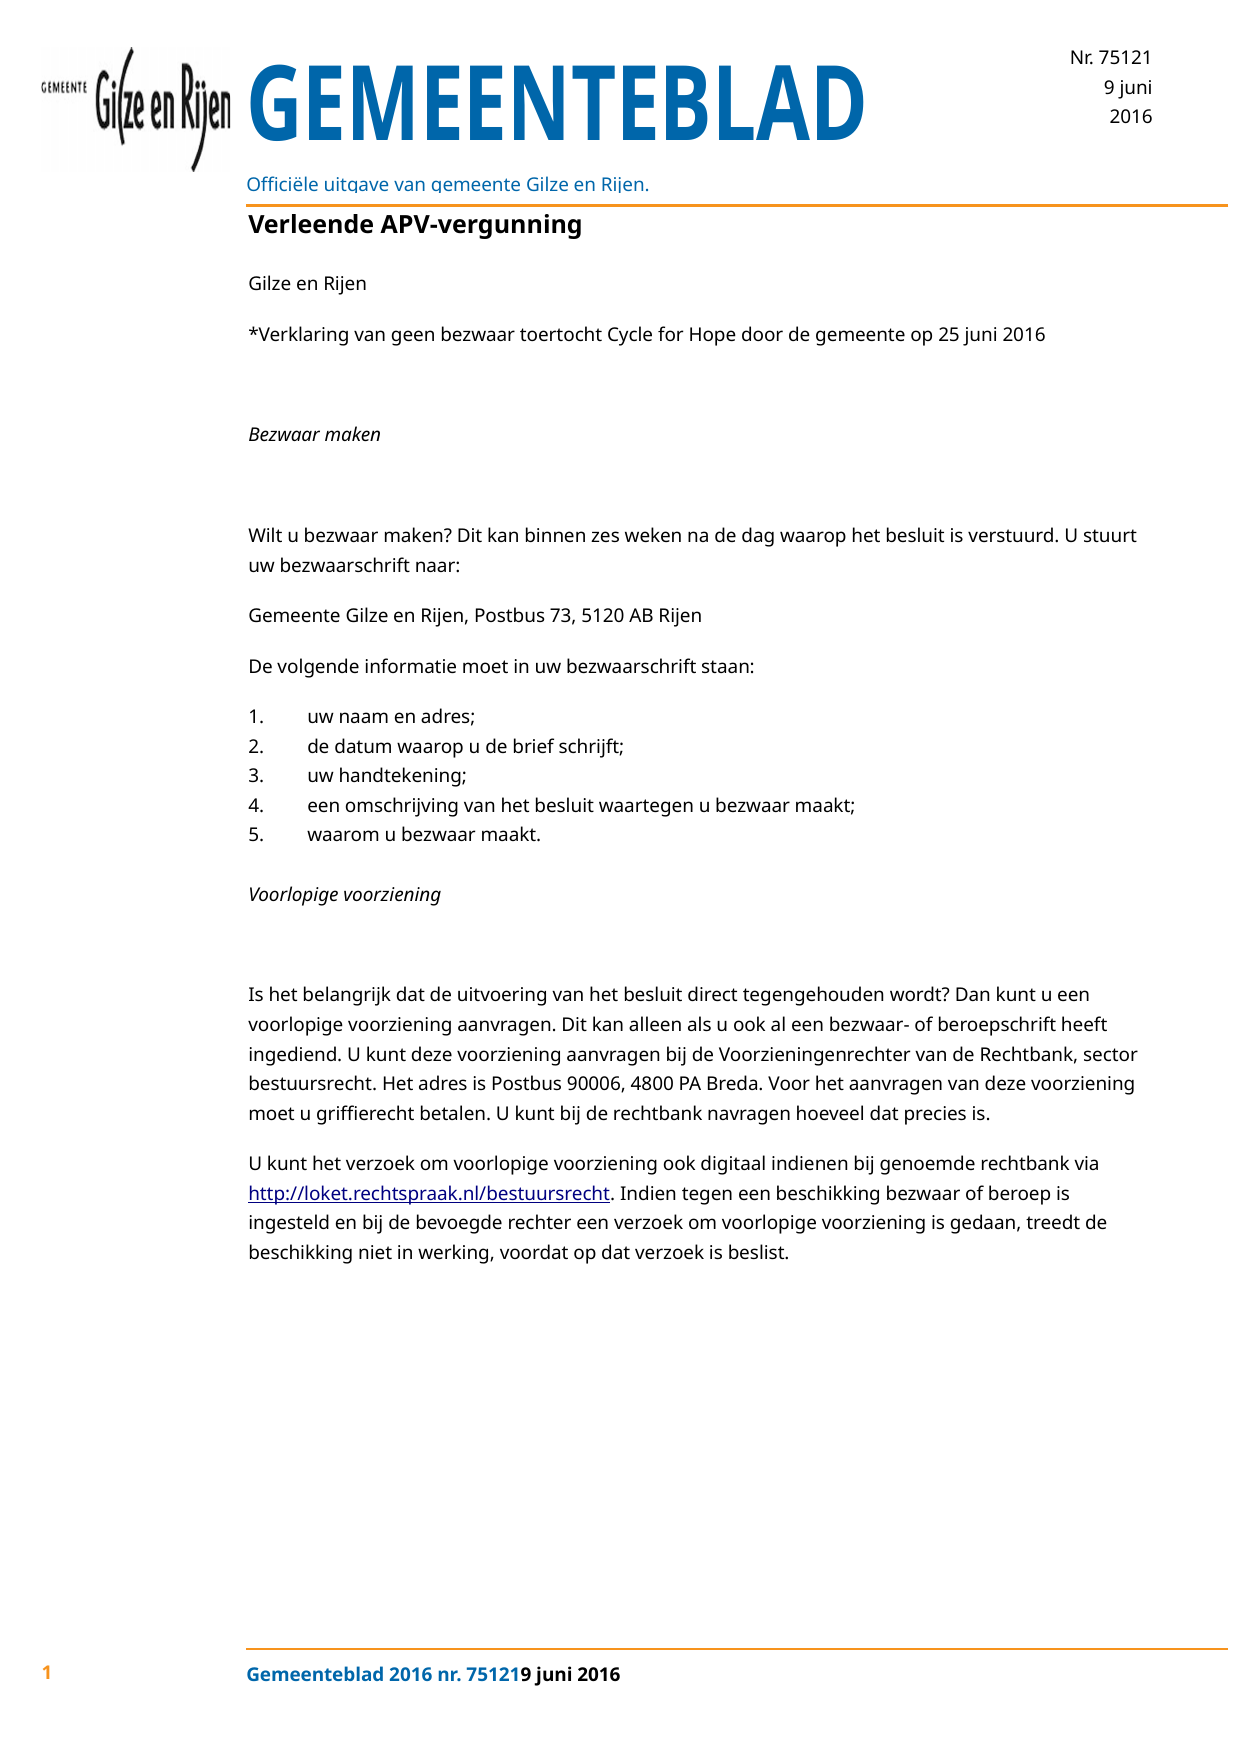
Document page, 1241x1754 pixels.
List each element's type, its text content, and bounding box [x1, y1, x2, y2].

list waarom u bezwaar maakt. [248, 822, 1152, 847]
text Gemeente Gilze en Rijen, Postbus 73, 5120 AB Rijen [248, 602, 1152, 628]
list uw handtekening; [248, 762, 1152, 788]
picture [41, 47, 231, 172]
text Is het belangrijk dat de uitvoering van het besluit direct tegengehouden wordt? Dan kunt u een voorlopige voorziening aanvragen. Dit kan alleen als u ook al een bezwaar- of beroepschrift heeft ingediend. U kunt deze voorziening aanvragen bij de Voorzieningenrechter van de Rechtbank, sector bestuursrecht. Het adres is Postbus 90006, 4800 PA Breda. Voor het aanvragen van deze voorziening moet u griffierecht betalen. U kunt bij de rechtbank navragen hoeveel dat precies is. [248, 982, 1152, 1126]
text Voorlopige voorziening [248, 881, 1152, 906]
text Wilt u bezwaar maken? Dit kan binnen zes weken na de dag waarop het besluit is verstuurd. U stuurt uw bezwaarschrift naar: [248, 522, 1152, 578]
text U kunt het verzoek om voorlopige voorziening ook digitaal indienen bij genoemde rechtbank via http://loket.rechtspraak.nl/bestuursrecht. Indien tegen een beschikking bezwaar of beroep is ingesteld en bij de bevoegde rechter een verzoek om voorlopige voorziening is gedaan, treedt de beschikking niet in werking, voordat op dat verzoek is beslist. [248, 1150, 1152, 1265]
list uw naam en adres; [248, 703, 1152, 729]
text *Verklaring van geen bezwaar toertocht Cycle for Hope door de gemeente op 25 juni 2016 [248, 321, 1152, 346]
list een omschrijving van het besluit waartegen u bezwaar maakt; [248, 792, 1152, 818]
text Verleende APV-vergunning [248, 207, 1152, 241]
list de datum waarop u de brief schrijft; [248, 733, 1152, 758]
text De volgende informatie moet in uw bezwaarschrift staan: [248, 653, 1152, 678]
text Gilze en Rijen [248, 270, 1152, 296]
text Bezwaar maken [248, 422, 1152, 447]
